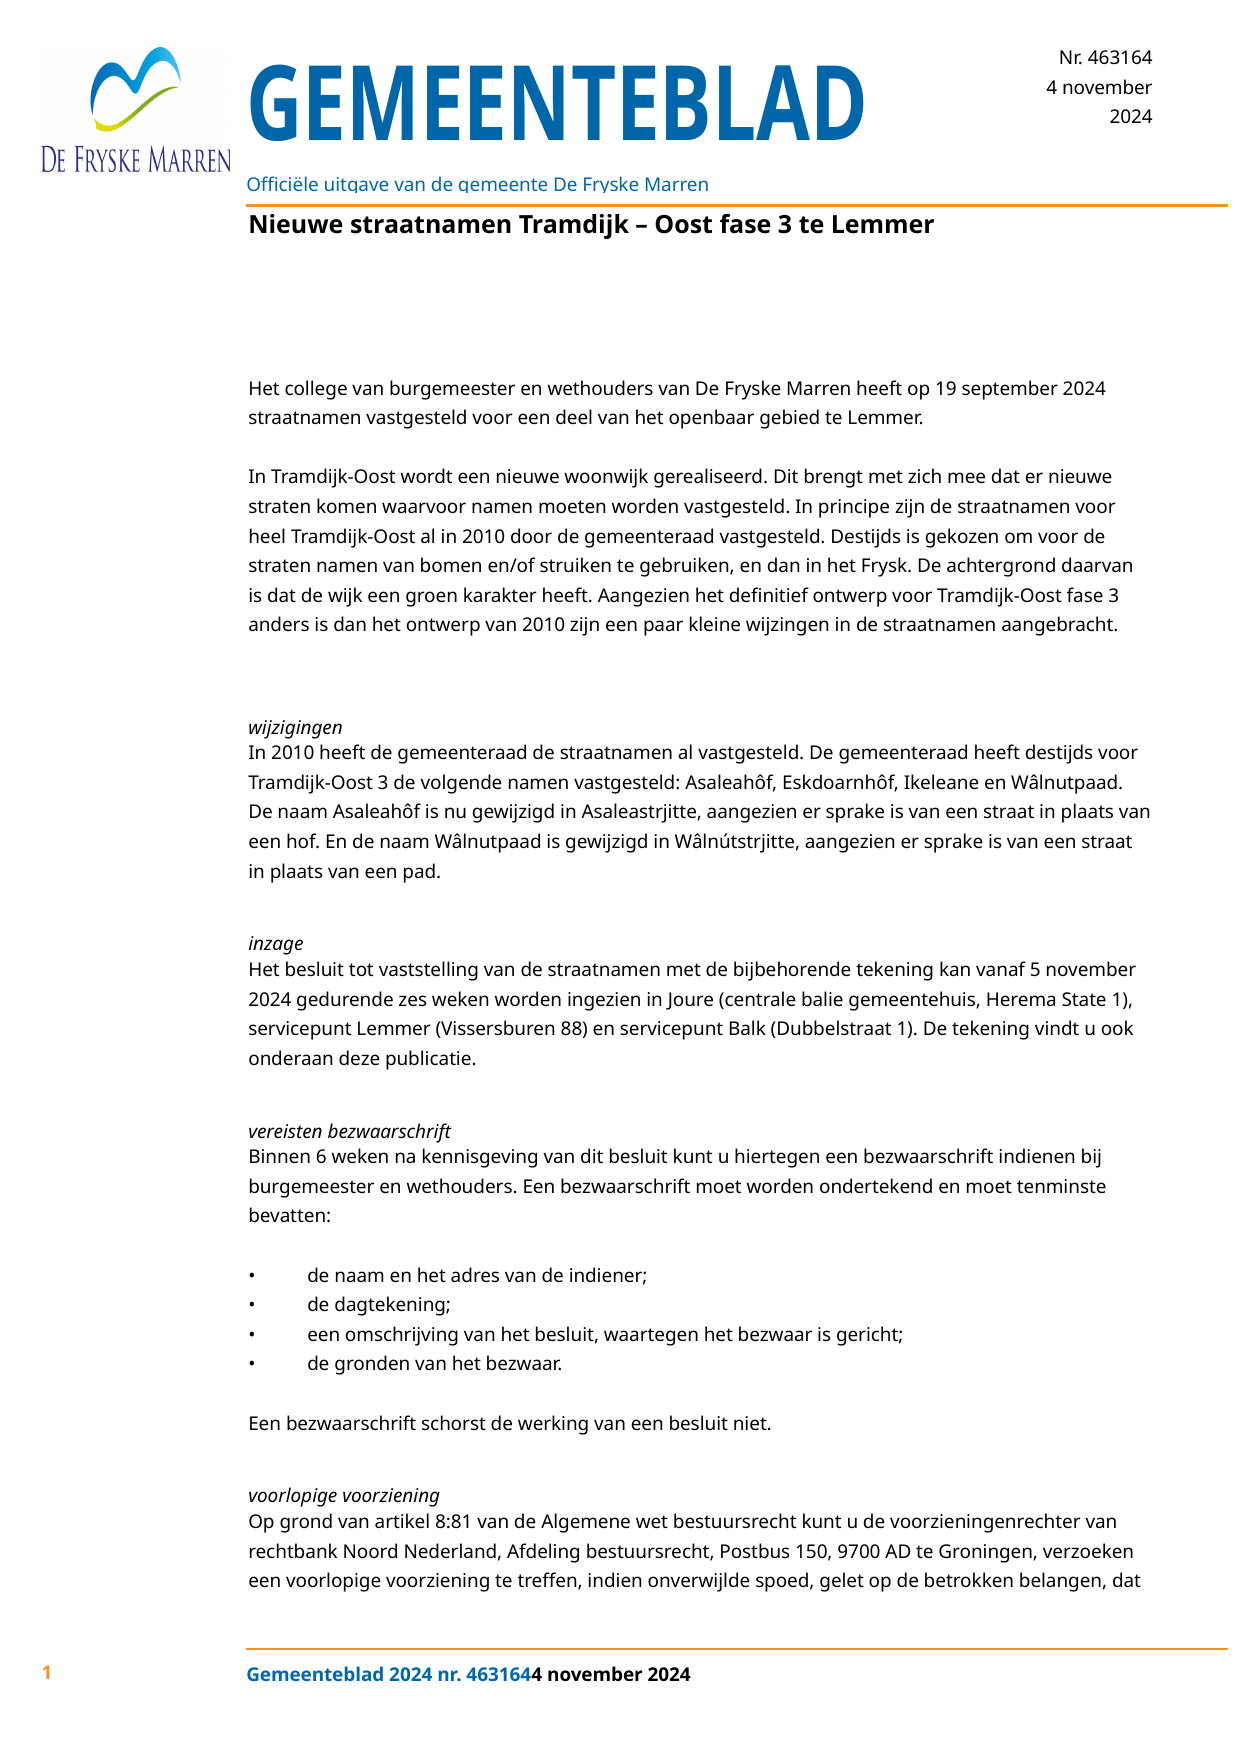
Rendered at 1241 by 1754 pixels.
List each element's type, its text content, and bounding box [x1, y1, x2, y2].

text Het besluit tot vaststelling van de straatnamen met de bijbehorende tekening kan vanaf 5 november 2024 gedurende zes weken worden ingezien in Joure (centrale balie gemeentehuis, Herema State 1), servicepunt Lemmer (Vissersburen 88) en servicepunt Balk (Dubbelstraat 1). De tekening vindt u ook onderaan deze publicatie. [248, 956, 1152, 1071]
list de naam en het adres van de indiener; [248, 1262, 1152, 1288]
text Het college van burgemeester en wethouders van De Fryske Marren heeft op 19 september 2024 straatnamen vastgesteld voor een deel van het openbaar gebied te Lemmer. [248, 375, 1152, 430]
text Een bezwaarschrift schorst de werking van een besluit niet. [248, 1410, 1152, 1436]
text vereisten bezwaarschrift [248, 1118, 1152, 1143]
text In 2010 heeft de gemeenteraad de straatnamen al vastgesteld. De gemeenteraad heeft destijds voor Tramdijk-Oost 3 de volgende namen vastgesteld: Asaleahôf, Eskdoarnhôf, Ikeleane en Wâlnutpaad. De naam Asaleahôf is nu gewijzigd in Asaleastrjitte, aangezien er sprake is van een straat in plaats van een hof. En de naam Wâlnutpaad is gewijzigd in Wâlnútstrjitte, aangezien er sprake is van een straat in plaats van een pad. [248, 739, 1152, 884]
list de gronden van het bezwaar. [248, 1351, 1152, 1376]
text inzage [248, 931, 1152, 956]
picture [41, 47, 231, 172]
list de dagtekening; [248, 1291, 1152, 1317]
text voorlopige voorziening [248, 1482, 1152, 1508]
text wijzigingen [248, 714, 1152, 739]
text Binnen 6 weken na kennisgeving van dit besluit kunt u hiertegen een bezwaarschrift indienen bij burgemeester en wethouders. Een bezwaarschrift moet worden ondertekend en moet tenminste bevatten: [248, 1143, 1152, 1228]
text Op grond van artikel 8:81 van de Algemene wet bestuursrecht kunt u de voorzieningenrechter van rechtbank Noord Nederland, Afdeling bestuursrecht, Postbus 150, 9700 AD te Groningen, verzoeken een voorlopige voorziening te treffen, indien onverwijlde spoed, gelet op de betrokken belangen, dat [248, 1508, 1152, 1593]
list een omschrijving van het besluit, waartegen het bezwaar is gericht; [248, 1321, 1152, 1347]
text In Tramdijk-Oost wordt een nieuwe woonwijk gerealiseerd. Dit brengt met zich mee dat er nieuwe straten komen waarvoor namen moeten worden vastgesteld. In principe zijn de straatnamen voor heel Tramdijk-Oost al in 2010 door de gemeenteraad vastgesteld. Destijds is gekozen om voor de straten namen van bomen en/of struiken te gebruiken, en dan in het Frysk. De achtergrond daarvan is dat de wijk een groen karakter heeft. Aangezien het definitief ontwerp voor Tramdijk-Oost fase 3 anders is dan het ontwerp van 2010 zijn een paar kleine wijzingen in de straatnamen aangebracht. [248, 464, 1152, 637]
text Nieuwe straatnamen Tramdijk – Oost fase 3 te Lemmer [248, 207, 1152, 241]
